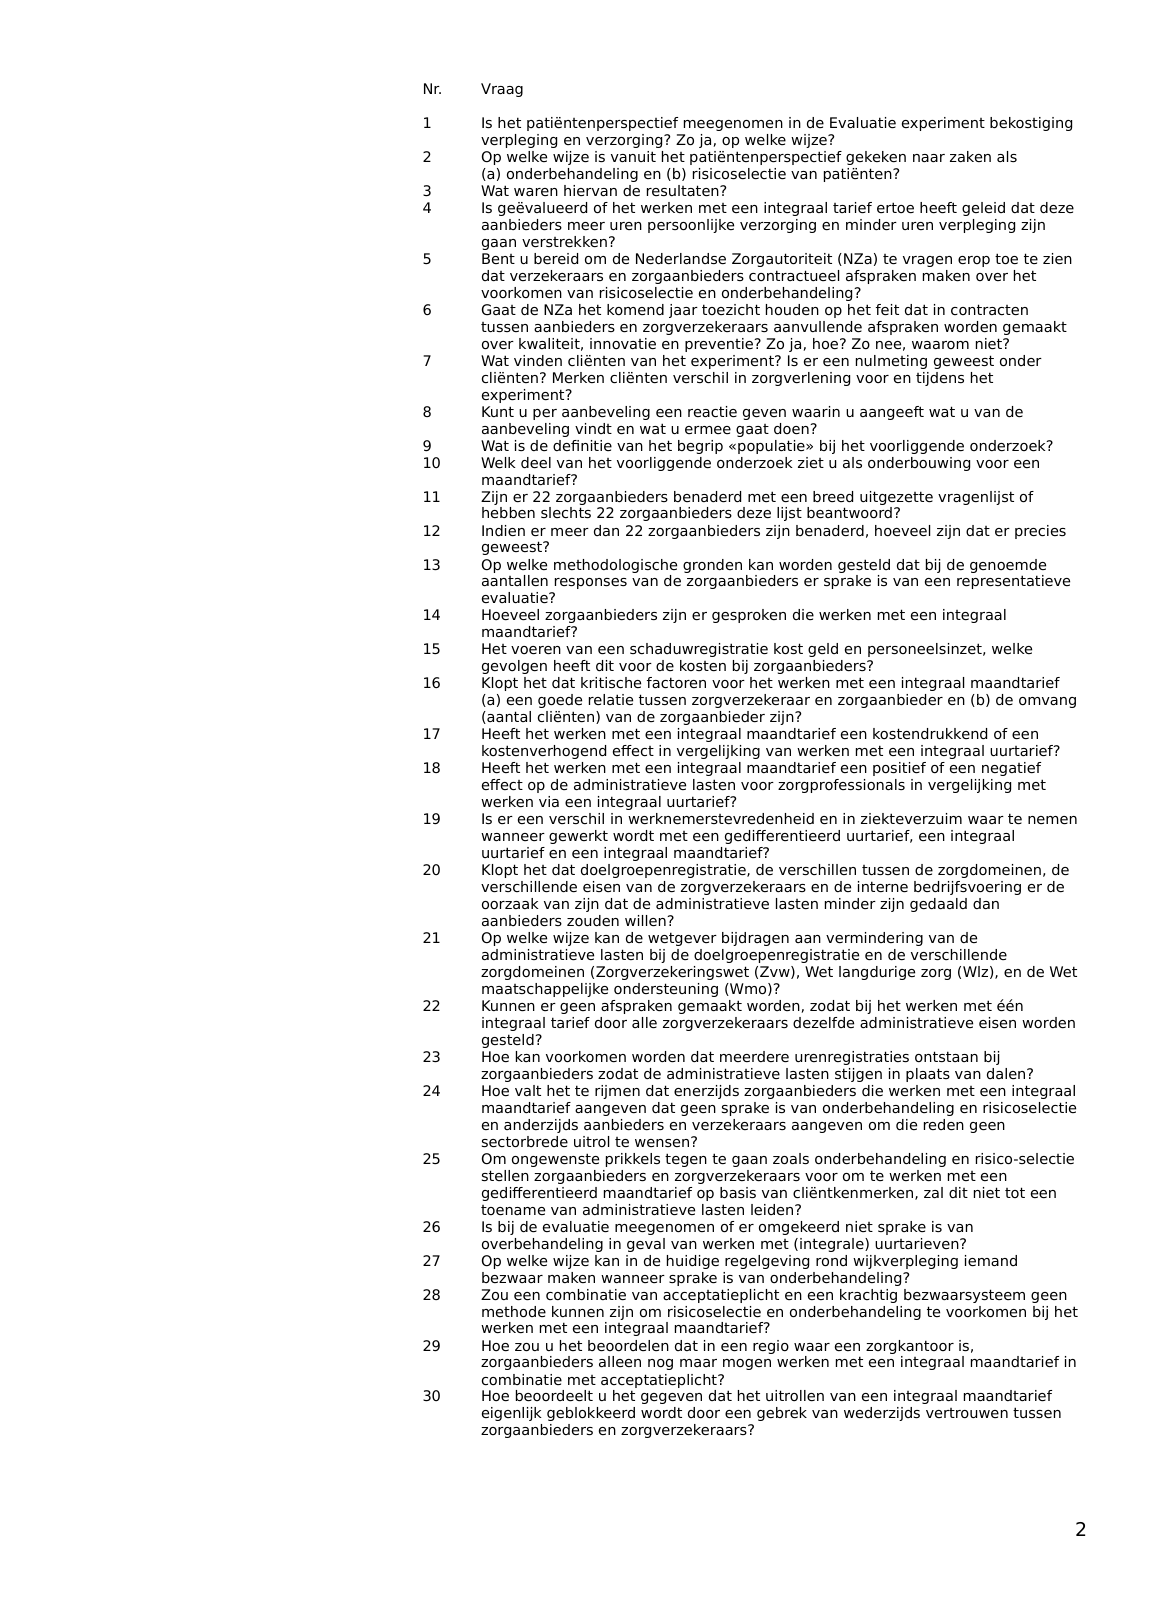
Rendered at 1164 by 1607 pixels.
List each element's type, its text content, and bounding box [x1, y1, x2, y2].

table_cell Op welke wijze kan de wetgever bijdragen aan vermindering van de administratieve lasten bij de doelgroepenregistratie en de verschillende zorgdomeinen (Zorgverzekeringswet (Zvw), Wet langdurige zorg (Wlz), en de Wet maatschappelijke ondersteuning (Wmo)? [475, 930, 1087, 998]
table_cell Gaat de NZa het komend jaar toezicht houden op het feit dat in contracten tussen aanbieders en zorgverzekeraars aanvullende afspraken worden gemaakt over kwaliteit, innovatie en preventie? Zo ja, hoe? Zo nee, waarom niet? [475, 302, 1087, 353]
table_cell [475, 98, 1087, 115]
table_cell 25 [422, 1151, 475, 1218]
table_cell Wat vinden cliënten van het experiment? Is er een nulmeting geweest onder cliënten? Merken cliënten verschil in zorgverlening voor en tijdens het experiment? [475, 353, 1087, 403]
table_cell Zou een combinatie van acceptatieplicht en een krachtig bezwaarsysteem geen methode kunnen zijn om risicoselectie en onderbehandeling te voorkomen bij het werken met een integraal maandtarief? [475, 1286, 1087, 1337]
table_cell 29 [422, 1338, 475, 1388]
table_cell 22 [422, 998, 475, 1049]
table_cell 16 [422, 675, 475, 726]
table_cell 20 [422, 862, 475, 930]
table_cell Om ongewenste prikkels tegen te gaan zoals onderbehandeling en risico-selectie stellen zorgaanbieders en zorgverzekeraars voor om te werken met een gedifferentieerd maandtarief op basis van cliëntkenmerken, zal dit niet tot een toename van administratieve lasten leiden? [475, 1151, 1087, 1218]
table_cell Is het patiëntenperspectief meegenomen in de Evaluatie experiment bekostiging verpleging en verzorging? Zo ja, op welke wijze? [475, 115, 1087, 149]
table_cell Is bij de evaluatie meegenomen of er omgekeerd niet sprake is van overbehandeling in geval van werken met (integrale) uurtarieven? [475, 1219, 1087, 1252]
table_cell Op welke wijze is vanuit het patiëntenperspectief gekeken naar zaken als (a) onderbehandeling en (b) risicoselectie van patiënten? [475, 149, 1087, 183]
table_cell Het voeren van een schaduwregistratie kost geld en personeelsinzet, welke gevolgen heeft dit voor de kosten bij zorgaanbieders? [475, 641, 1087, 675]
table_cell 19 [422, 811, 475, 862]
table_cell Zijn er 22 zorgaanbieders benaderd met een breed uitgezette vragenlijst of hebben slechts 22 zorgaanbieders deze lijst beantwoord? [475, 489, 1087, 522]
table_cell Hoeveel zorgaanbieders zijn er gesproken die werken met een integraal maandtarief? [475, 607, 1087, 641]
table_cell Kunt u per aanbeveling een reactie geven waarin u aangeeft wat u van de aanbeveling vindt en wat u ermee gaat doen? [475, 404, 1087, 437]
table_cell 5 [422, 251, 475, 302]
table_cell 17 [422, 726, 475, 760]
table_cell Heeft het werken met een integraal maandtarief een kostendrukkend of een kostenverhogend effect in vergelijking van werken met een integraal uurtarief? [475, 726, 1087, 760]
table_cell Welk deel van het voorliggende onderzoek ziet u als onderbouwing voor een maandtarief? [475, 455, 1087, 488]
table_cell 7 [422, 353, 475, 403]
table_cell Klopt het dat kritische factoren voor het werken met een integraal maandtarief (a) een goede relatie tussen zorgverzekeraar en zorgaanbieder en (b) de omvang (aantal cliënten) van de zorgaanbieder zijn? [475, 675, 1087, 726]
table_header Nr. [422, 81, 475, 98]
table_cell 12 [422, 523, 475, 556]
table_cell 13 [422, 556, 475, 607]
table_cell 30 [422, 1388, 475, 1439]
table_cell Hoe beoordeelt u het gegeven dat het uitrollen van een integraal maandtarief eigenlijk geblokkeerd wordt door een gebrek van wederzijds vertrouwen tussen zorgaanbieders en zorgverzekeraars? [475, 1388, 1087, 1439]
table_cell 6 [422, 302, 475, 353]
table_cell 9 [422, 438, 475, 454]
table_cell Wat is de definitie van het begrip «populatie» bij het voorliggende onderzoek? [475, 438, 1087, 454]
table_cell Heeft het werken met een integraal maandtarief een positief of een negatief effect op de administratieve lasten voor zorgprofessionals in vergelijking met werken via een integraal uurtarief? [475, 760, 1087, 811]
table_cell 15 [422, 641, 475, 675]
table_cell 27 [422, 1253, 475, 1286]
table_cell 2 [422, 149, 475, 183]
table_cell 8 [422, 404, 475, 437]
table_cell 21 [422, 930, 475, 998]
table_cell 3 [422, 183, 475, 200]
table_cell Hoe kan voorkomen worden dat meerdere urenregistraties ontstaan bij zorgaanbieders zodat de administratieve lasten stijgen in plaats van dalen? [475, 1049, 1087, 1083]
table_cell Wat waren hiervan de resultaten? [475, 183, 1087, 200]
table_cell Op welke wijze kan in de huidige regelgeving rond wijkverpleging iemand bezwaar maken wanneer sprake is van onderbehandeling? [475, 1253, 1087, 1286]
table_cell 11 [422, 489, 475, 522]
table_cell 23 [422, 1049, 475, 1083]
table_cell 14 [422, 607, 475, 641]
table_cell 26 [422, 1219, 475, 1252]
table_cell 10 [422, 455, 475, 488]
table_cell Klopt het dat doelgroepenregistratie, de verschillen tussen de zorgdomeinen, de verschillende eisen van de zorgverzekeraars en de interne bedrijfsvoering er de oorzaak van zijn dat de administratieve lasten minder zijn gedaald dan aanbieders zouden willen? [475, 862, 1087, 930]
table_cell 18 [422, 760, 475, 811]
table_cell Is er een verschil in werknemerstevredenheid en in ziekteverzuim waar te nemen wanneer gewerkt wordt met een gedifferentieerd uurtarief, een integraal uurtarief en een integraal maandtarief? [475, 811, 1087, 862]
table_cell Indien er meer dan 22 zorgaanbieders zijn benaderd, hoeveel zijn dat er precies geweest? [475, 523, 1087, 556]
table_header Vraag [475, 81, 1087, 98]
table_cell 24 [422, 1083, 475, 1151]
table_cell Kunnen er geen afspraken gemaakt worden, zodat bij het werken met één integraal tarief door alle zorgverzekeraars dezelfde administratieve eisen worden gesteld? [475, 998, 1087, 1049]
table_cell 28 [422, 1286, 475, 1337]
table_cell Is geëvalueerd of het werken met een integraal tarief ertoe heeft geleid dat deze aanbieders meer uren persoonlijke verzorging en minder uren verpleging zijn gaan verstrekken? [475, 200, 1087, 251]
table_cell 1 [422, 115, 475, 149]
table_cell 4 [422, 200, 475, 251]
table_cell Bent u bereid om de Nederlandse Zorgautoriteit (NZa) te vragen erop toe te zien dat verzekeraars en zorgaanbieders contractueel afspraken maken over het voorkomen van risicoselectie en onderbehandeling? [475, 251, 1087, 302]
table_cell [422, 98, 475, 115]
table_cell Hoe valt het te rijmen dat enerzijds zorgaanbieders die werken met een integraal maandtarief aangeven dat geen sprake is van onderbehandeling en risicoselectie en anderzijds aanbieders en verzekeraars aangeven om die reden geen sectorbrede uitrol te wensen? [475, 1083, 1087, 1151]
table_cell Hoe zou u het beoordelen dat in een regio waar een zorgkantoor is, zorgaanbieders alleen nog maar mogen werken met een integraal maandtarief in combinatie met acceptatieplicht? [475, 1338, 1087, 1388]
table_cell Op welke methodologische gronden kan worden gesteld dat bij de genoemde aantallen responses van de zorgaanbieders er sprake is van een representatieve evaluatie? [475, 556, 1087, 607]
